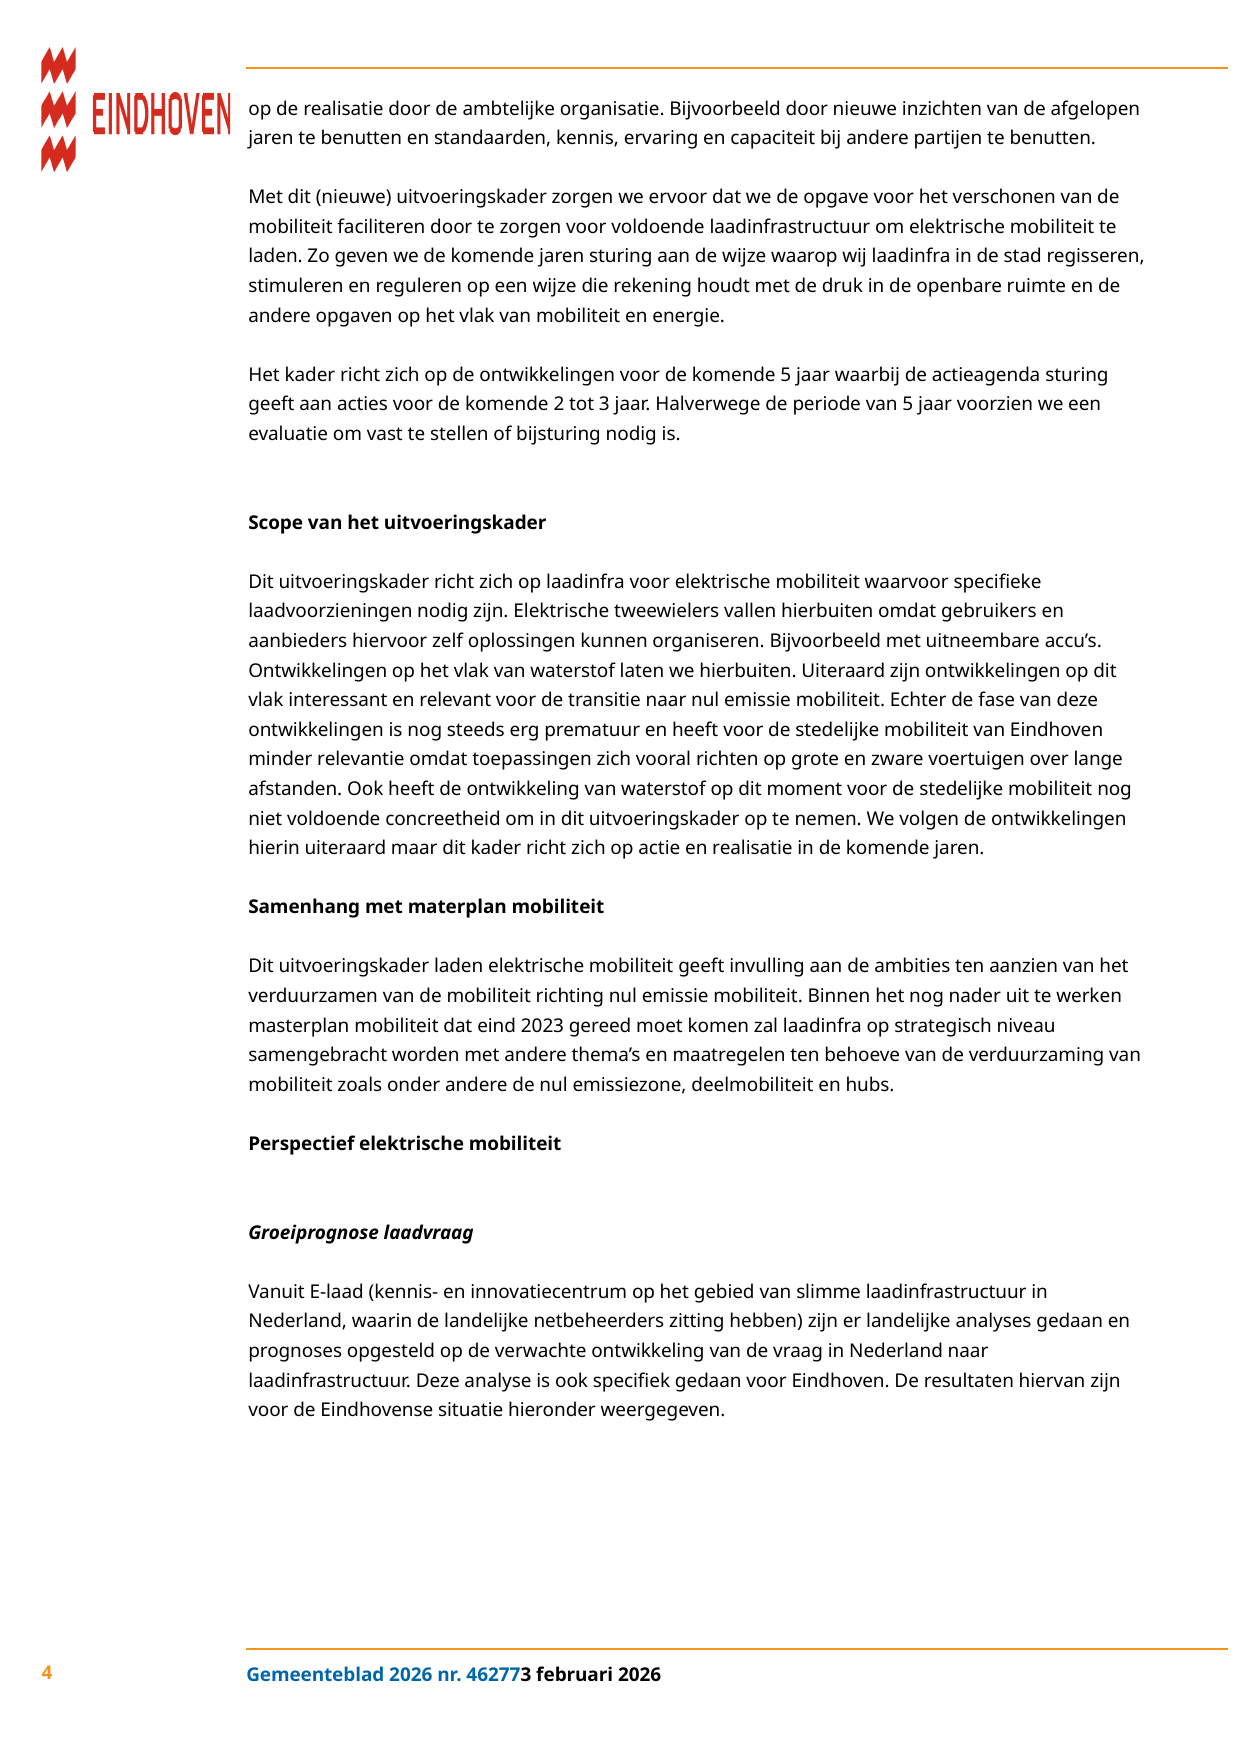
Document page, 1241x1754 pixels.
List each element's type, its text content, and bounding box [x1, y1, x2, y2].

text Perspectief elektrische mobiliteit [248, 1130, 1152, 1156]
text Samenhang met materplan mobiliteit [248, 893, 1152, 919]
text Groeiprognose laadvraag [248, 1219, 1152, 1245]
text Het kader richt zich op de ontwikkelingen voor de komende 5 jaar waarbij de actieagenda sturing geeft aan acties voor de komende 2 tot 3 jaar. Halverwege de periode van 5 jaar voorzien we een evaluatie om vast te stellen of bijsturing nodig is. [248, 361, 1152, 446]
text Dit uitvoeringskader laden elektrische mobiliteit geeft invulling aan de ambities ten aanzien van het verduurzamen van de mobiliteit richting nul emissie mobiliteit. Binnen het nog nader uit te werken masterplan mobiliteit dat eind 2023 gereed moet komen zal laadinfra op strategisch niveau samengebracht worden met andere thema’s en maatregelen ten behoeve van de verduurzaming van mobiliteit zoals onder andere de nul emissiezone, deelmobiliteit en hubs. [248, 953, 1152, 1097]
text Met dit (nieuwe) uitvoeringskader zorgen we ervoor dat we de opgave voor het verschonen van de mobiliteit faciliteren door te zorgen voor voldoende laadinfrastructuur om elektrische mobiliteit te laden. Zo geven we de komende jaren sturing aan de wijze waarop wij laadinfra in de stad regisseren, stimuleren en reguleren op een wijze die rekening houdt met de druk in de openbare ruimte en de andere opgaven op het vlak van mobiliteit en energie. [248, 183, 1152, 328]
text Vanuit E-laad (kennis- en innovatiecentrum op het gebied van slimme laadinfrastructuur in Nederland, waarin de landelijke netbeheerders zitting hebben) zijn er landelijke analyses gedaan en prognoses opgesteld op de verwachte ontwikkeling van de vraag in Nederland naar laadinfrastructuur. Deze analyse is ook specifiek gedaan voor Eindhoven. De resultaten hiervan zijn voor de Eindhovense situatie hieronder weergegeven. [248, 1278, 1152, 1422]
text op de realisatie door de ambtelijke organisatie. Bijvoorbeeld door nieuwe inzichten van de afgelopen jaren te benutten en standaarden, kennis, ervaring en capaciteit bij andere partijen te benutten. [248, 95, 1152, 150]
text Scope van het uitvoeringskader [248, 509, 1152, 535]
picture [41, 47, 231, 172]
text Dit uitvoeringskader richt zich op laadinfra voor elektrische mobiliteit waarvoor specifieke laadvoorzieningen nodig zijn. Elektrische tweewielers vallen hierbuiten omdat gebruikers en aanbieders hiervoor zelf oplossingen kunnen organiseren. Bijvoorbeeld met uitneembare accu’s. Ontwikkelingen op het vlak van waterstof laten we hierbuiten. Uiteraard zijn ontwikkelingen op dit vlak interessant en relevant voor de transitie naar nul emissie mobiliteit. Echter de fase van deze ontwikkelingen is nog steeds erg prematuur en heeft voor de stedelijke mobiliteit van Eindhoven minder relevantie omdat toepassingen zich vooral richten op grote en zware voertuigen over lange afstanden. Ook heeft de ontwikkeling van waterstof op dit moment voor de stedelijke mobiliteit nog niet voldoende concreetheid om in dit uitvoeringskader op te nemen. We volgen de ontwikkelingen hierin uiteraard maar dit kader richt zich op actie en realisatie in de komende jaren. [248, 568, 1152, 860]
